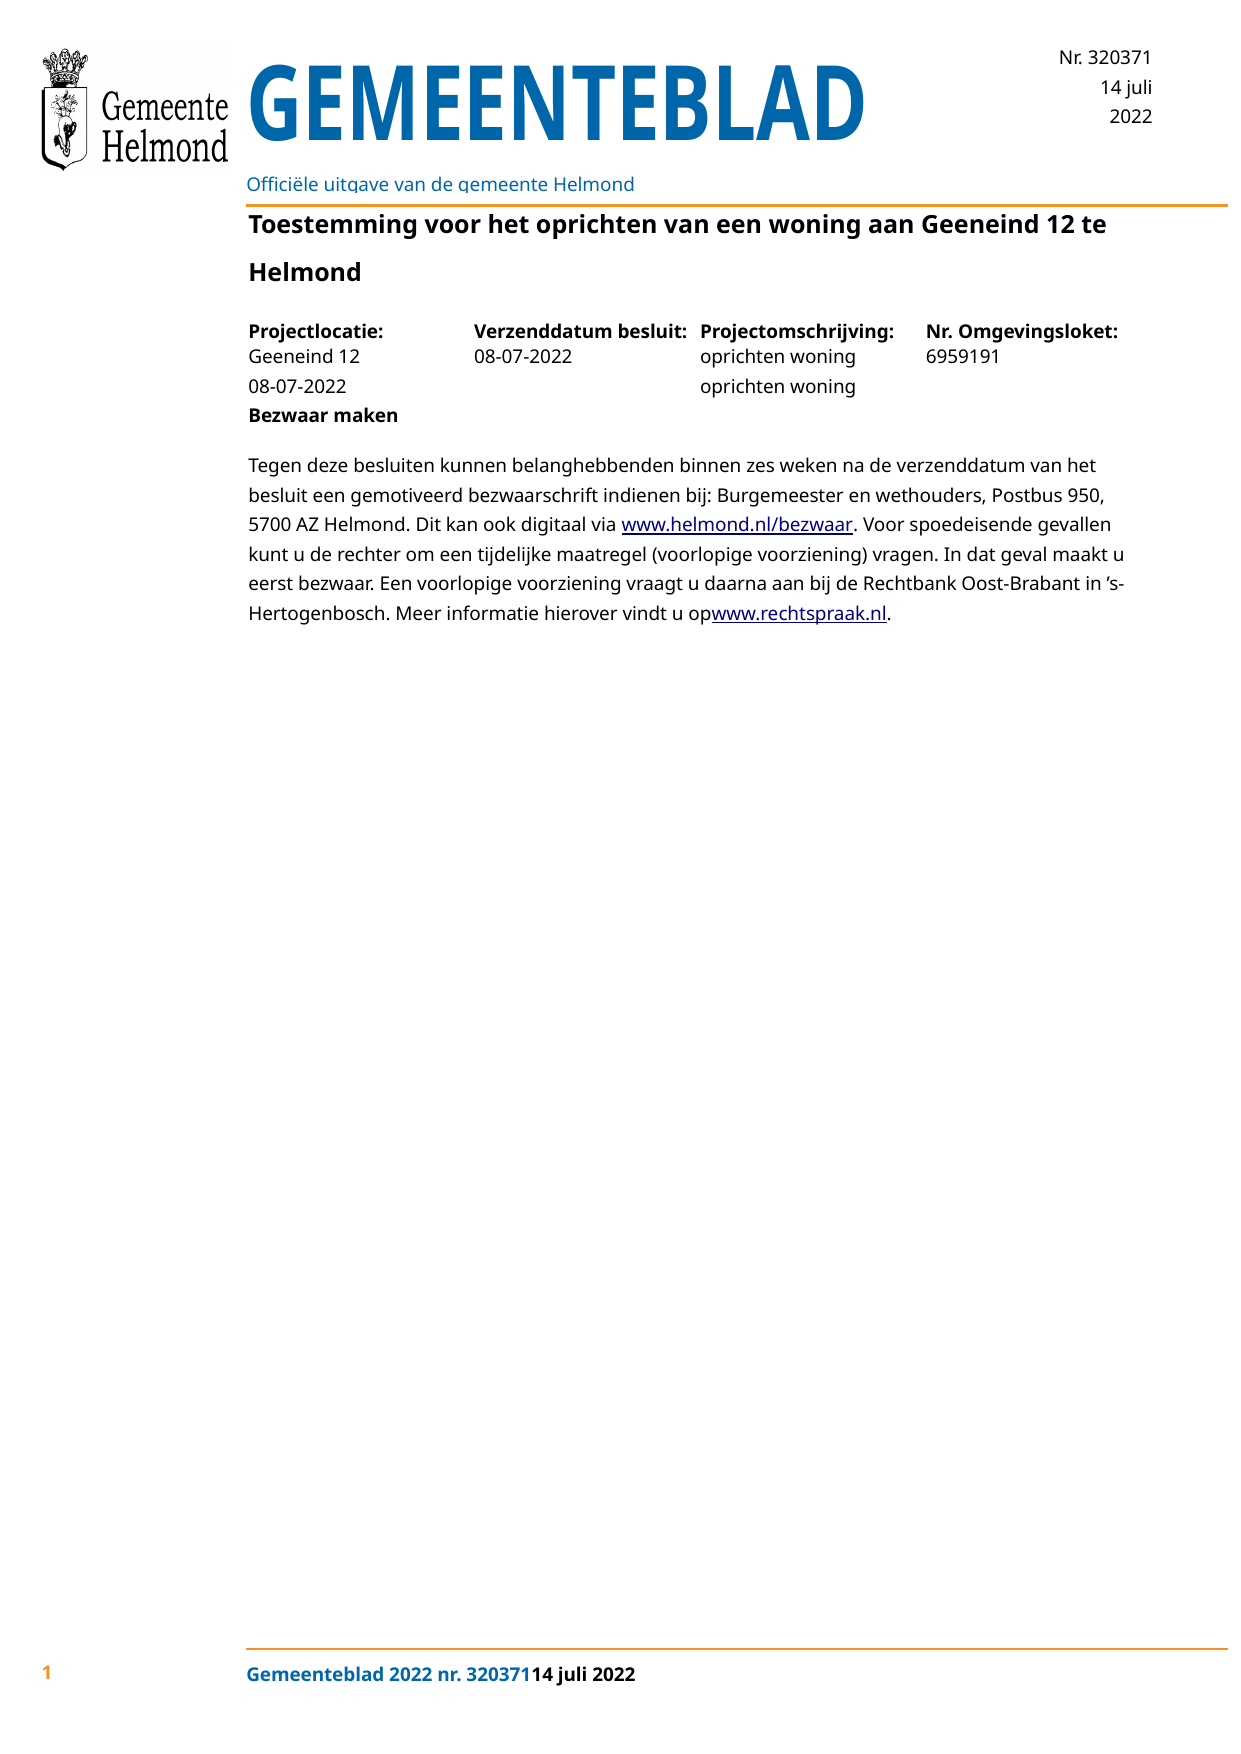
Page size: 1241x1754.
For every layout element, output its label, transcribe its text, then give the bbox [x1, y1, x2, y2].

table_cell 08-07-2022 [474, 344, 700, 369]
table_cell oprichten woning [700, 344, 926, 369]
text Tegen deze besluiten kunnen belanghebbenden binnen zes weken na de verzenddatum van het besluit een gemotiveerd bezwaarschrift indienen bij: Burgemeester en wethouders, Postbus 950, 5700 AZ Helmond. Dit kan ook digitaal via www.helmond.nl/bezwaar. Voor spoedeisende gevallen kunt u de rechter om een tijdelijke maatregel (voorlopige voorziening) vragen. In dat geval maakt u eerst bezwaar. Een voorlopige voorziening vraagt u daarna aan bij de Rechtbank Oost-Brabant in ’s-Hertogenbosch. Meer informatie hierover vindt u opwww.rechtspraak.nl. [248, 452, 1152, 626]
table_header Projectomschrijving: [700, 318, 926, 344]
text Toestemming voor het oprichten van een woning aan Geeneind 12 te Helmond [248, 207, 1152, 288]
text Bezwaar maken [248, 402, 1152, 427]
table_header Projectlocatie: [248, 318, 474, 344]
table_header Verzenddatum besluit: [474, 318, 700, 344]
table_cell 6959191 [926, 344, 1152, 369]
table_cell Geeneind 12 [248, 344, 474, 369]
table_header oprichten woning [700, 373, 1152, 398]
table_header Nr. Omgevingsloket: [926, 318, 1152, 344]
picture [41, 47, 231, 172]
table_header 08-07-2022 [248, 373, 700, 398]
